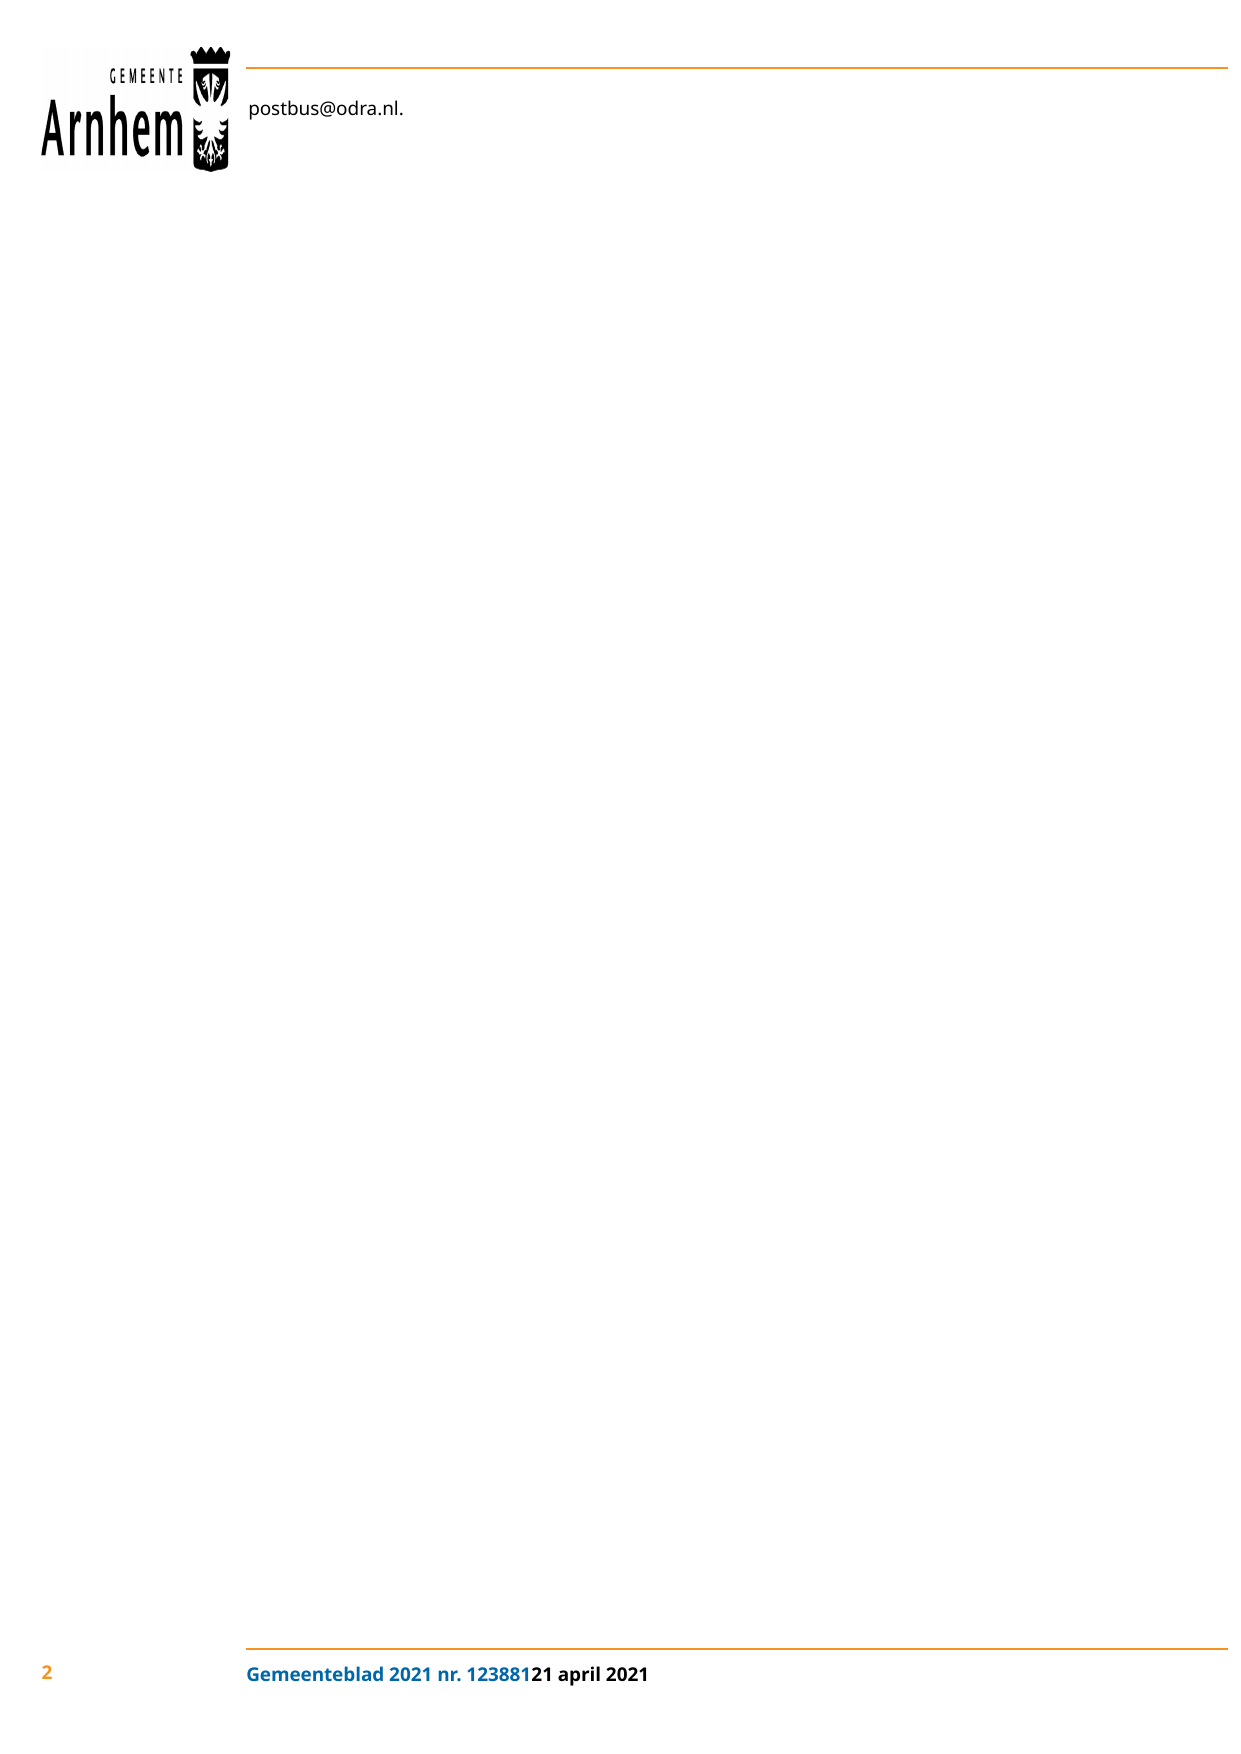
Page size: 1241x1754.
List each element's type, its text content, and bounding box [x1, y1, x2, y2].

picture [41, 47, 231, 172]
text postbus@odra.nl. [248, 95, 1152, 121]
